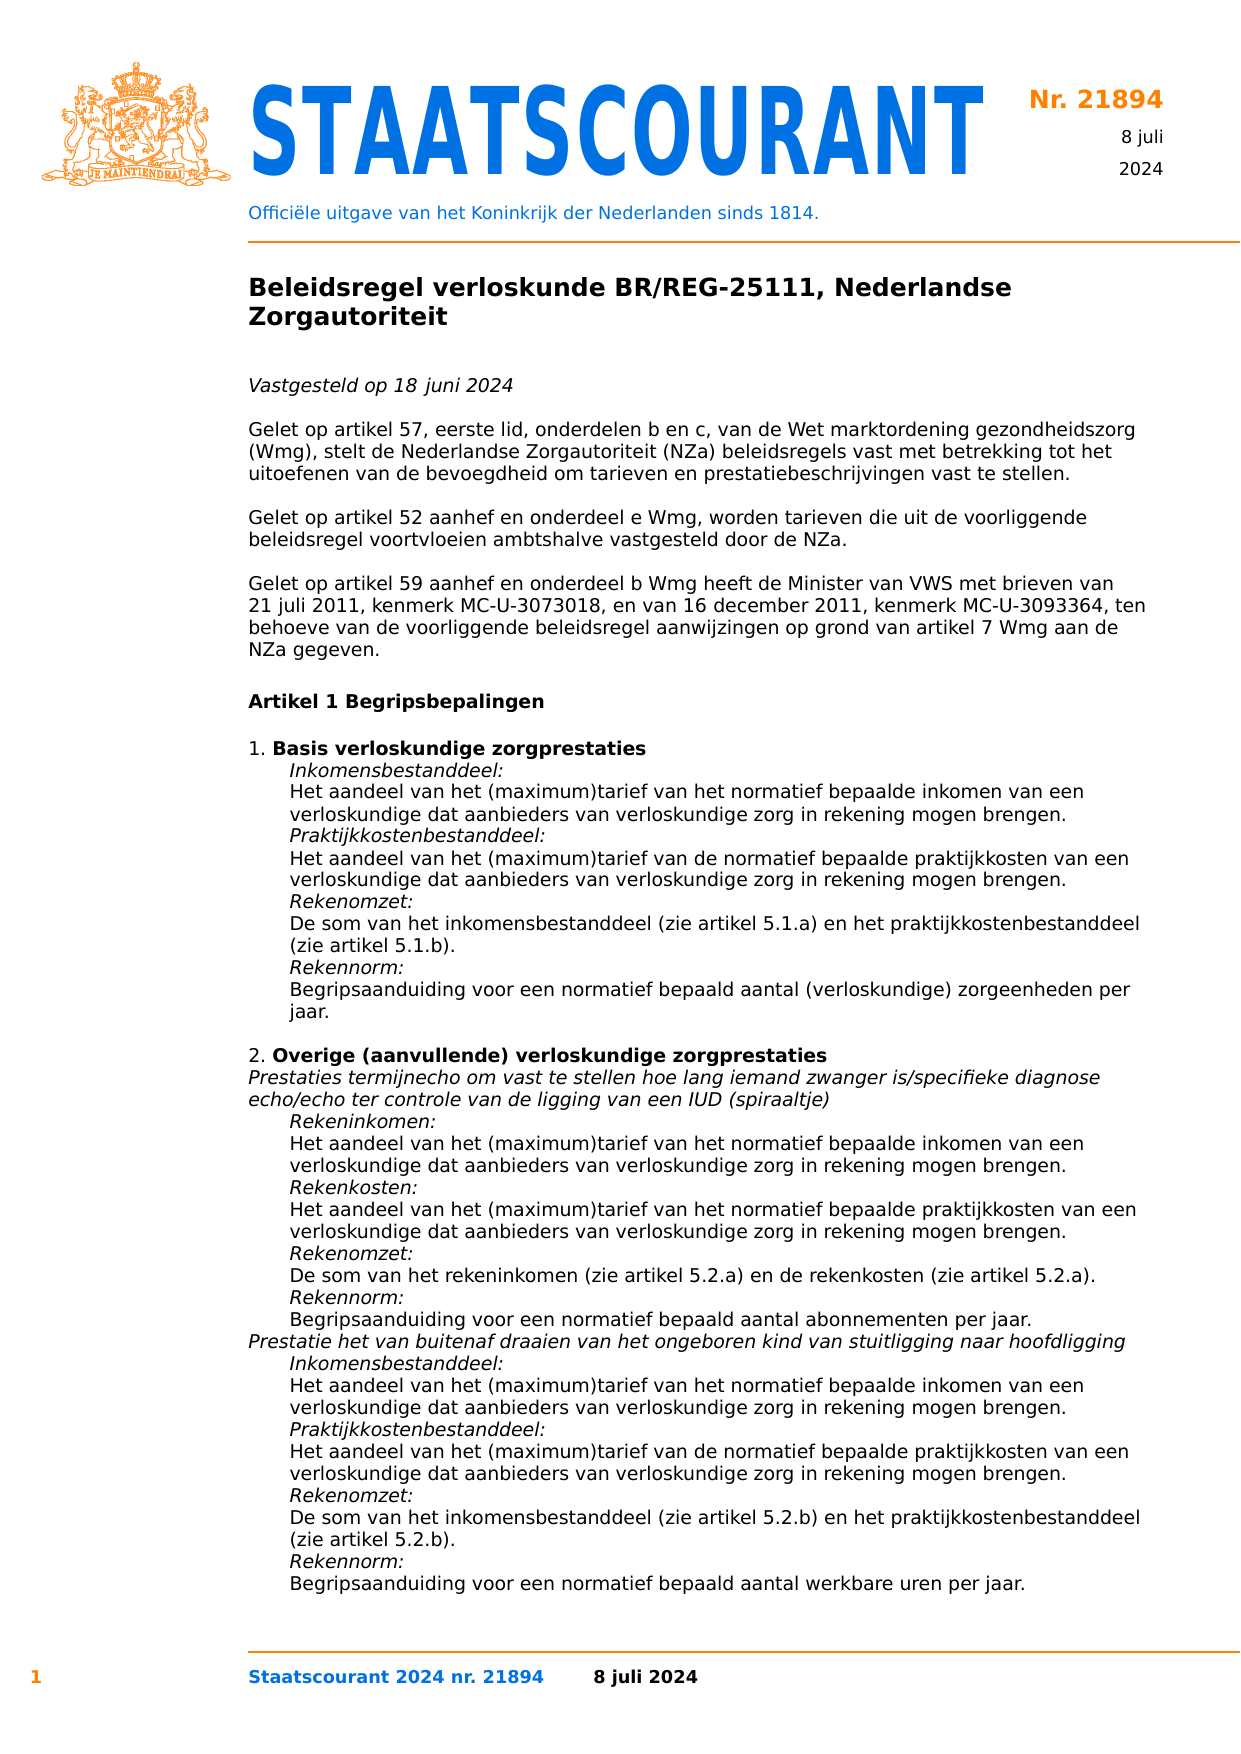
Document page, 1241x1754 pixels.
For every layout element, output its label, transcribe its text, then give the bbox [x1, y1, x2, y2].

text Begripsaanduiding voor een normatief bepaald aantal werkbare uren per jaar. [289, 1573, 1163, 1594]
text De som van het inkomensbestanddeel (zie artikel 5.2.b) en het praktijkkostenbestanddeel (zie artikel 5.2.b). [289, 1507, 1163, 1551]
text 1. Basis verloskundige zorgprestaties [248, 737, 1163, 759]
table_cell 2024 [998, 153, 1240, 203]
table_header STAATSCOURANT [248, 62, 998, 203]
text Inkomensbestanddeel: [289, 1353, 1163, 1375]
table_header [25, 62, 248, 241]
text Rekennorm: [289, 1551, 1163, 1573]
text Rekenomzet: [289, 1243, 1163, 1265]
text Rekenomzet: [289, 891, 1163, 913]
subtitle Beleidsregel verloskunde BR/REG-25111, Nederlandse Zorgautoriteit [248, 273, 1163, 331]
text Gelet op artikel 59 aanhef en onderdeel b Wmg heeft de Minister van VWS met brieven van 21 juli 2011, kenmerk MC-U-3073018, en van 16 december 2011, kenmerk MC-U-3093364, ten behoeve van de voorliggende beleidsregel aanwijzingen op grond van artikel 7 Wmg aan de NZa gegeven. [248, 573, 1163, 661]
table_cell Officiële uitgave van het Koninkrijk der Nederlanden sinds 1814. [248, 203, 1240, 241]
text Praktijkkostenbestanddeel: [289, 825, 1163, 847]
table_header Nr. 21894 [998, 62, 1240, 121]
text Rekeninkomen: [289, 1111, 1163, 1133]
text Inkomensbestanddeel: [289, 759, 1163, 781]
text De som van het rekeninkomen (zie artikel 5.2.a) en de rekenkosten (zie artikel 5.2.a). [289, 1265, 1163, 1287]
text Vastgesteld op 18 juni 2024 [248, 375, 1163, 397]
text Gelet op artikel 52 aanhef en onderdeel e Wmg, worden tarieven die uit de voorliggende beleidsregel voortvloeien ambtshalve vastgesteld door de NZa. [248, 507, 1163, 551]
text Het aandeel van het (maximum)tarief van de normatief bepaalde praktijkkosten van een verloskundige dat aanbieders van verloskundige zorg in rekening mogen brengen. [289, 1441, 1163, 1485]
text Het aandeel van het (maximum)tarief van het normatief bepaalde inkomen van een verloskundige dat aanbieders van verloskundige zorg in rekening mogen brengen. [289, 781, 1163, 825]
text De som van het inkomensbestanddeel (zie artikel 5.1.a) en het praktijkkostenbestanddeel (zie artikel 5.1.b). [289, 913, 1163, 957]
text Rekenomzet: [289, 1485, 1163, 1507]
text Prestaties termijnecho om vast te stellen hoe lang iemand zwanger is/specifieke diagnose echo/echo ter controle van de ligging van een IUD (spiraaltje) [248, 1067, 1163, 1111]
text Rekennorm: [289, 1287, 1163, 1309]
text Prestatie het van buitenaf draaien van het ongeboren kind van stuitligging naar hoofdligging [248, 1331, 1163, 1353]
text Begripsaanduiding voor een normatief bepaald aantal abonnementen per jaar. [289, 1309, 1163, 1331]
text Het aandeel van het (maximum)tarief van het normatief bepaalde inkomen van een verloskundige dat aanbieders van verloskundige zorg in rekening mogen brengen. [289, 1133, 1163, 1177]
text 2. Overige (aanvullende) verloskundige zorgprestaties [248, 1045, 1163, 1067]
subtitle Artikel 1 Begripsbepalingen [248, 691, 1163, 712]
text Het aandeel van het (maximum)tarief van het normatief bepaalde inkomen van een verloskundige dat aanbieders van verloskundige zorg in rekening mogen brengen. [289, 1375, 1163, 1419]
text Praktijkkostenbestanddeel: [289, 1419, 1163, 1441]
text Het aandeel van het (maximum)tarief van de normatief bepaalde praktijkkosten van een verloskundige dat aanbieders van verloskundige zorg in rekening mogen brengen. [289, 847, 1163, 891]
text Begripsaanduiding voor een normatief bepaald aantal (verloskundige) zorgeenheden per jaar. [289, 979, 1163, 1023]
text Het aandeel van het (maximum)tarief van het normatief bepaalde praktijkkosten van een verloskundige dat aanbieders van verloskundige zorg in rekening mogen brengen. [289, 1199, 1163, 1243]
text Rekenkosten: [289, 1177, 1163, 1199]
text Gelet op artikel 57, eerste lid, onderdelen b en c, van de Wet marktordening gezondheidszorg (Wmg), stelt de Nederlandse Zorgautoriteit (NZa) beleidsregels vast met betrekking tot het uitoefenen van de bevoegdheid om tarieven en prestatiebeschrijvingen vast te stellen. [248, 419, 1163, 485]
picture [41, 62, 231, 186]
table_cell 8 juli [998, 121, 1240, 153]
text Rekennorm: [289, 957, 1163, 979]
